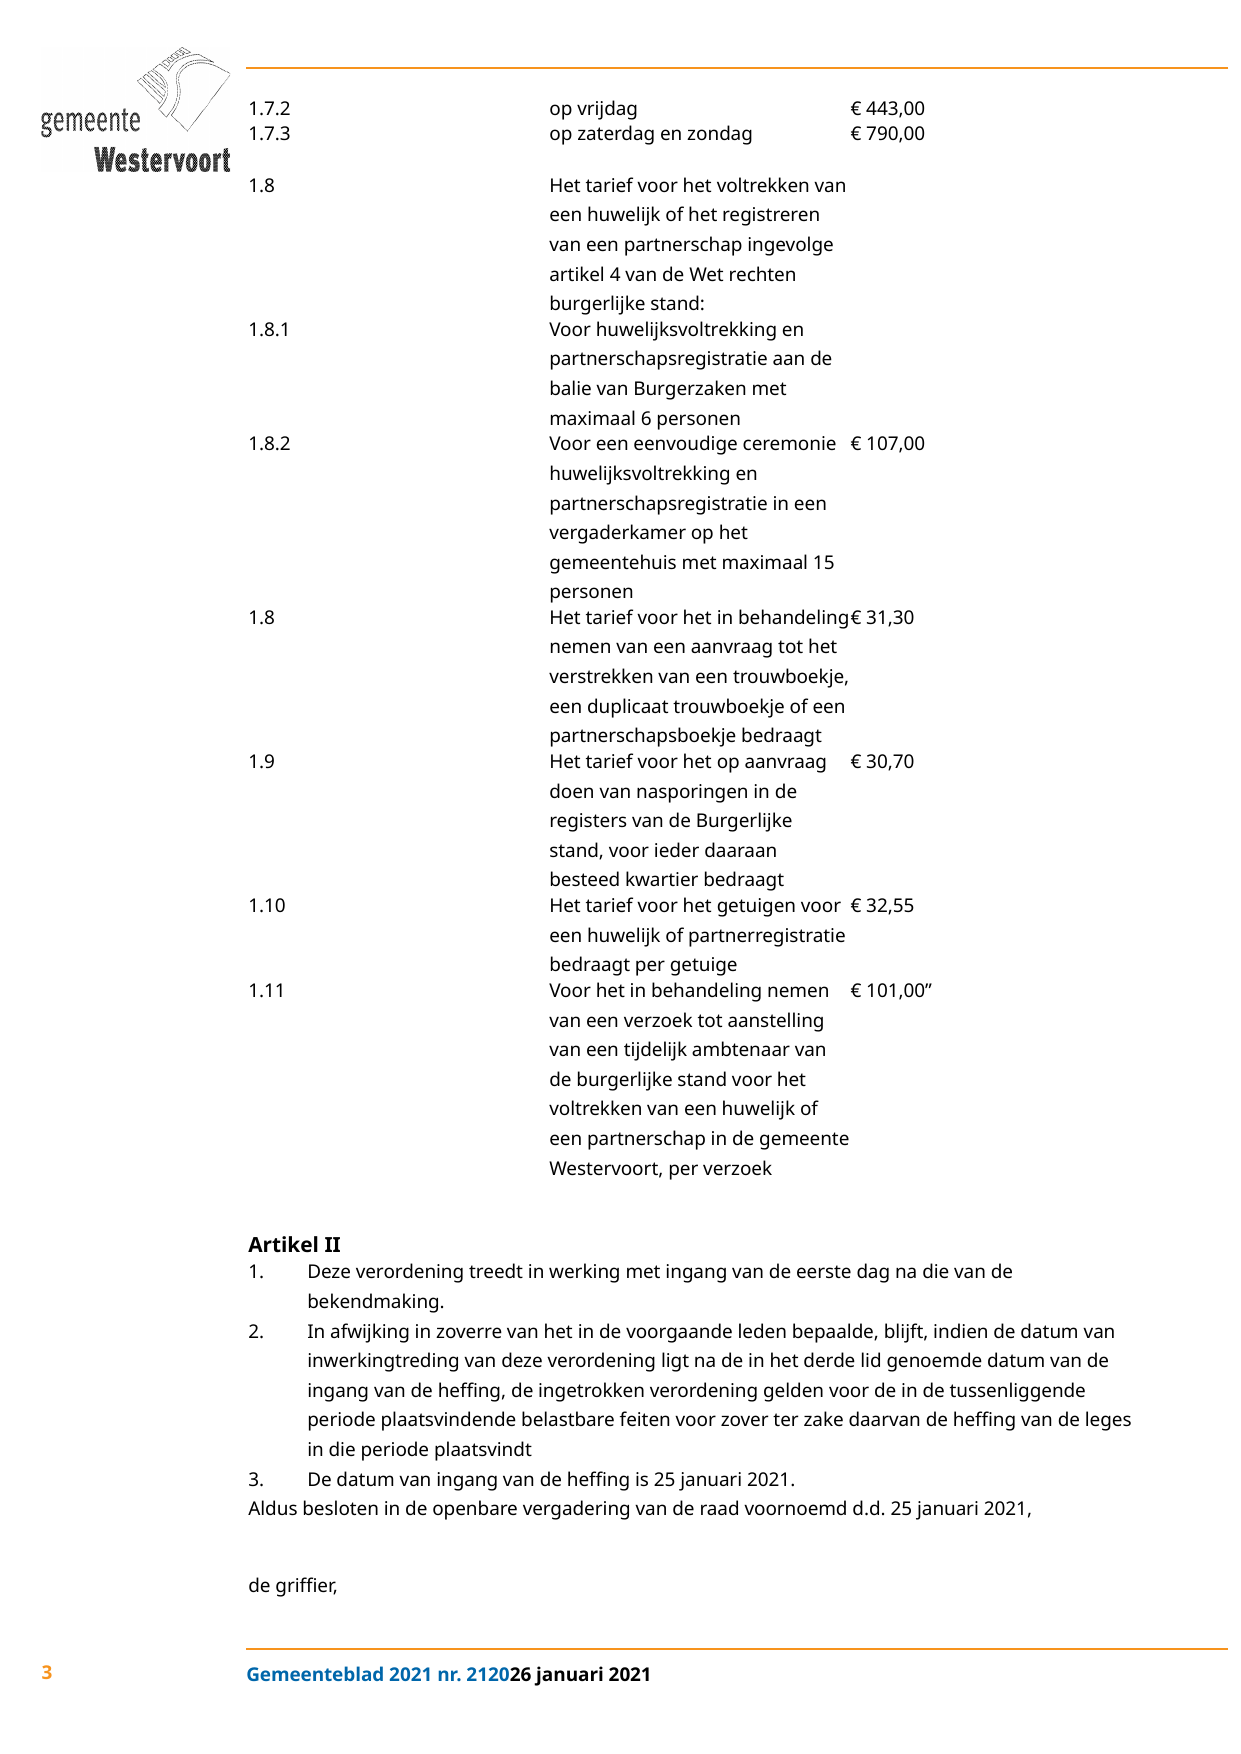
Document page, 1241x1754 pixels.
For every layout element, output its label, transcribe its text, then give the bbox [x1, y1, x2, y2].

table_cell [850, 172, 1152, 316]
table_cell € 107,00 [850, 431, 1152, 604]
table_cell op zaterdag en zondag [549, 121, 850, 146]
table_cell € 101,00” [850, 977, 1152, 1180]
text Artikel II [248, 1230, 1152, 1259]
table_cell [248, 1180, 549, 1206]
table_cell Voor het in behandeling nemen van een verzoek tot aanstelling van een tijdelijk ambtenaar van de burgerlijke stand voor het voltrekken van een huwelijk of een partnerschap in de gemeente Westervoort, per verzoek [549, 977, 850, 1180]
table_cell 1.8.1 [248, 316, 549, 431]
text de griffier, [248, 1572, 1152, 1598]
table_cell Het tarief voor het op aanvraag doen van nasporingen in de registers van de Burgerlijke stand, voor ieder daaraan besteed kwartier bedraagt [549, 748, 850, 892]
table_cell Het tarief voor het voltrekken van een huwelijk of het registreren van een partnerschap ingevolge artikel 4 van de Wet rechten burgerlijke stand: [549, 172, 850, 316]
table_cell 1.9 [248, 748, 549, 892]
table_cell 1.7.2 [248, 95, 549, 121]
table_cell 1.8 [248, 604, 549, 748]
table_cell 1.8.2 [248, 431, 549, 604]
table_cell 1.11 [248, 977, 549, 1180]
table_cell € 30,70 [850, 748, 1152, 892]
table_cell [549, 146, 850, 172]
table_cell 1.7.3 [248, 121, 549, 146]
table_cell [850, 316, 1152, 431]
table_cell € 32,55 [850, 892, 1152, 977]
table_cell € 443,00 [850, 95, 1152, 121]
table_cell Voor huwelijksvoltrekking en partnerschapsregistratie aan de balie van Burgerzaken met maximaal 6 personen [549, 316, 850, 431]
list De datum van ingang van de heffing is 25 januari 2021. [248, 1466, 1152, 1491]
table_cell € 31,30 [850, 604, 1152, 748]
picture [41, 47, 231, 172]
table_cell € 790,00 [850, 121, 1152, 146]
table_cell [248, 146, 549, 172]
table_cell op vrijdag [549, 95, 850, 121]
table_cell Het tarief voor het in behandeling nemen van een aanvraag tot het verstrekken van een trouwboekje, een duplicaat trouwboekje of een partnerschapsboekje bedraagt [549, 604, 850, 748]
table_cell 1.8 [248, 172, 549, 316]
table_cell [549, 1180, 850, 1206]
text Aldus besloten in de openbare vergadering van de raad voornoemd d.d. 25 januari 2021, [248, 1495, 1152, 1521]
table_cell 1.10 [248, 892, 549, 977]
table_cell [850, 146, 1152, 172]
table_cell [850, 1180, 1152, 1206]
table_cell Het tarief voor het getuigen voor een huwelijk of partnerregistratie bedraagt per getuige [549, 892, 850, 977]
list In afwijking in zoverre van het in de voorgaande leden bepaalde, blijft, indien de datum van inwerkingtreding van deze verordening ligt na de in het derde lid genoemde datum van de ingang van de heffing, de ingetrokken verordening gelden voor de in de tussenliggende periode plaatsvindende belastbare feiten voor zover ter zake daarvan de heffing van de leges in die periode plaatsvindt [248, 1318, 1152, 1462]
list Deze verordening treedt in werking met ingang van de eerste dag na die van de bekendmaking. [248, 1259, 1152, 1314]
table_cell Voor een eenvoudige ceremonie huwelijksvoltrekking en partnerschapsregistratie in een vergaderkamer op het gemeentehuis met maximaal 15 personen [549, 431, 850, 604]
